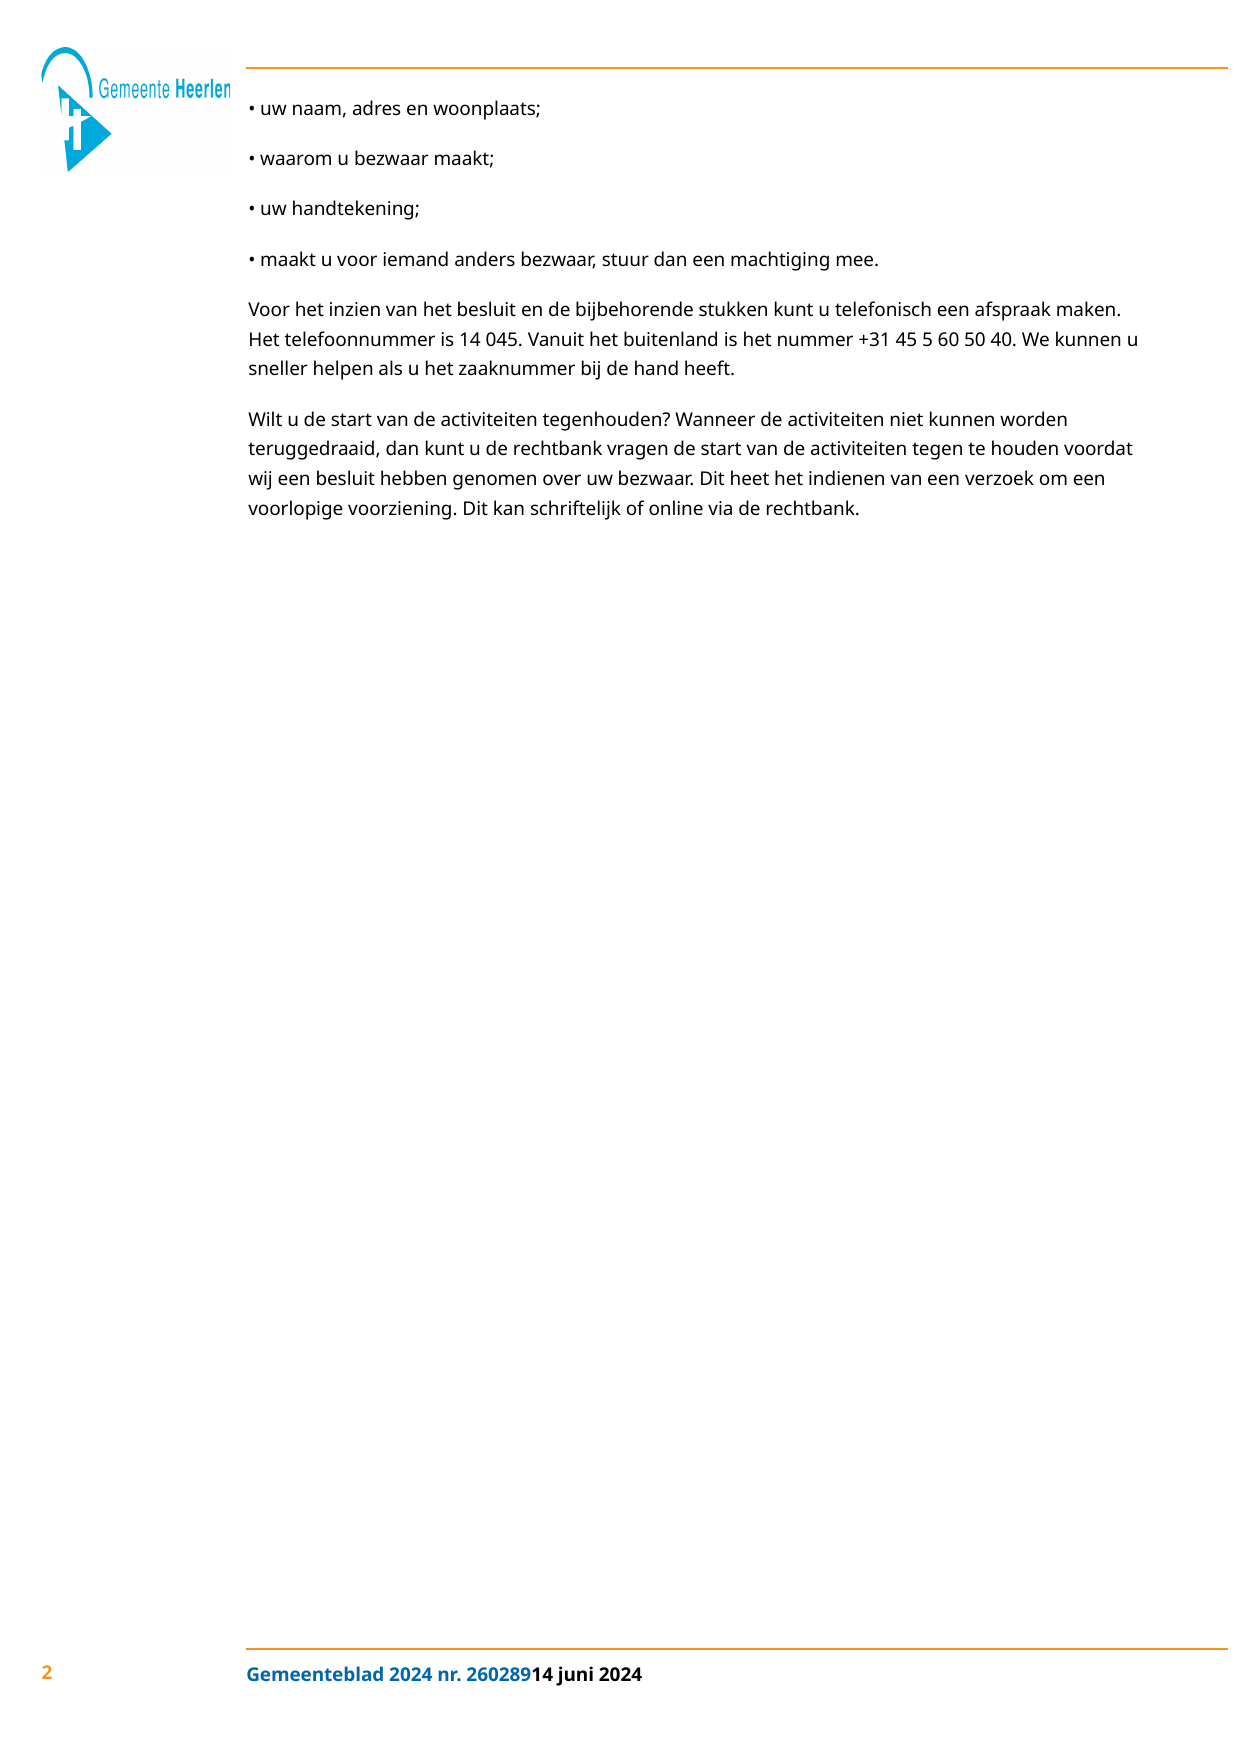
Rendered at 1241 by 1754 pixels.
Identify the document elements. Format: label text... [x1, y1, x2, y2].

text Wilt u de start van de activiteiten tegenhouden? Wanneer de activiteiten niet kunnen worden teruggedraaid, dan kunt u de rechtbank vragen de start van de activiteiten tegen te houden voordat wij een besluit hebben genomen over uw bezwaar. Dit heet het indienen van een verzoek om een voorlopige voorziening. Dit kan schriftelijk of online via de rechtbank. [248, 406, 1152, 521]
picture [41, 47, 231, 172]
text • uw handtekening; [248, 196, 1152, 221]
text • waarom u bezwaar maakt; [248, 145, 1152, 171]
text Voor het inzien van het besluit en de bijbehorende stukken kunt u telefonisch een afspraak maken. Het telefoonnummer is 14 045. Vanuit het buitenland is het nummer +31 45 5 60 50 40. We kunnen u sneller helpen als u het zaaknummer bij de hand heeft. [248, 296, 1152, 381]
picture [41, 47, 59, 70]
text • uw naam, adres en woonplaats; [248, 95, 1152, 121]
text • maakt u voor iemand anders bezwaar, stuur dan een machtiging mee. [248, 246, 1152, 272]
